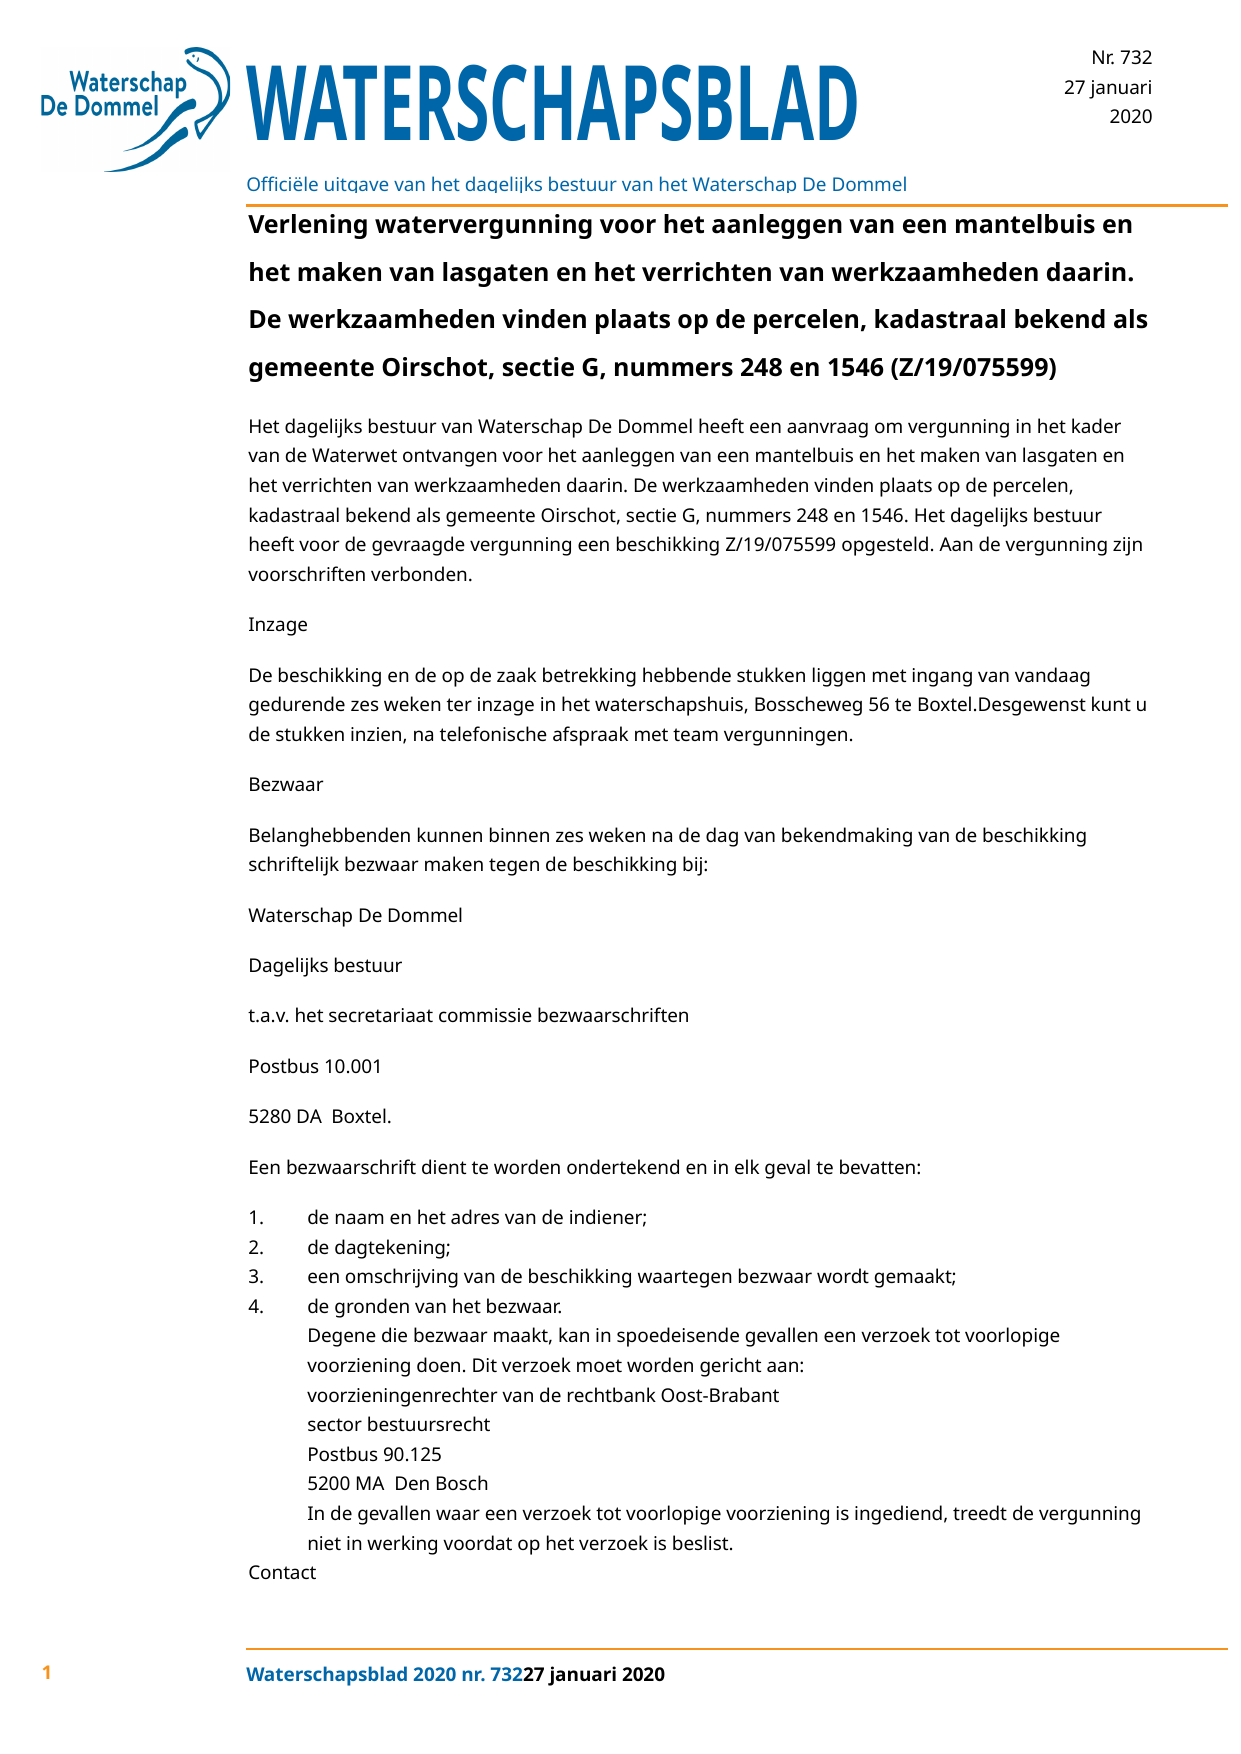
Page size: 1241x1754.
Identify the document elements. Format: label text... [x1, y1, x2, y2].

text Inzage [248, 611, 1152, 637]
list sector bestuursrecht [248, 1411, 1152, 1437]
picture [204, 47, 231, 76]
list Degene die bezwaar maakt, kan in spoedeisende gevallen een verzoek tot voorlopige voorziening doen. Dit verzoek moet worden gericht aan: [248, 1323, 1152, 1378]
text Postbus 10.001 [248, 1053, 1152, 1079]
text Het dagelijks bestuur van Waterschap De Dommel heeft een aanvraag om vergunning in het kader van de Waterwet ontvangen voor het aanleggen van een mantelbuis en het maken van lasgaten en het verrichten van werkzaamheden daarin. De werkzaamheden vinden plaats op de percelen, kadastraal bekend als gemeente Oirschot, sectie G, nummers 248 en 1546. Het dagelijks bestuur heeft voor de gevraagde vergunning een beschikking Z/19/075599 opgesteld. Aan de vergunning zijn voorschriften verbonden. [248, 413, 1152, 587]
text Bezwaar [248, 771, 1152, 797]
text 5280 DA Boxtel. [248, 1103, 1152, 1129]
list een omschrijving van de beschikking waartegen bezwaar wordt gemaakt; [248, 1263, 1152, 1289]
text Contact [248, 1559, 1152, 1585]
list de gronden van het bezwaar. [248, 1293, 1152, 1319]
text Dagelijks bestuur [248, 952, 1152, 978]
picture [198, 118, 210, 131]
list Postbus 90.125 [248, 1441, 1152, 1467]
list de naam en het adres van de indiener; [248, 1204, 1152, 1230]
text Een bezwaarschrift dient te worden ondertekend en in elk geval te bevatten: [248, 1154, 1152, 1180]
list voorzieningenrechter van de rechtbank Oost-Brabant [248, 1382, 1152, 1408]
list 5200 MA Den Bosch [248, 1471, 1152, 1496]
text t.a.v. het secretariaat commissie bezwaarschriften [248, 1003, 1152, 1028]
text Waterschap De Dommel [248, 902, 1152, 928]
text De beschikking en de op de zaak betrekking hebbende stukken liggen met ingang van vandaag gedurende zes weken ter inzage in het waterschapshuis, Bosscheweg 56 te Boxtel.Desgewenst kunt u de stukken inzien, na telefonische afspraak met team vergunningen. [248, 662, 1152, 747]
list In de gevallen waar een verzoek tot voorlopige voorziening is ingediend, treedt de vergunning niet in werking voordat op het verzoek is beslist. [248, 1500, 1152, 1556]
text Verlening watervergunning voor het aanleggen van een mantelbuis en het maken van lasgaten en het verrichten van werkzaamheden daarin. De werkzaamheden vinden plaats op de percelen, kadastraal bekend als gemeente Oirschot, sectie G, nummers 248 en 1546 (Z/19/075599) [248, 207, 1152, 384]
list de dagtekening; [248, 1234, 1152, 1260]
text Belanghebbenden kunnen binnen zes weken na de dag van bekendmaking van de beschikking schriftelijk bezwaar maken tegen de beschikking bij: [248, 822, 1152, 877]
picture [45, 99, 51, 111]
picture [41, 47, 231, 172]
